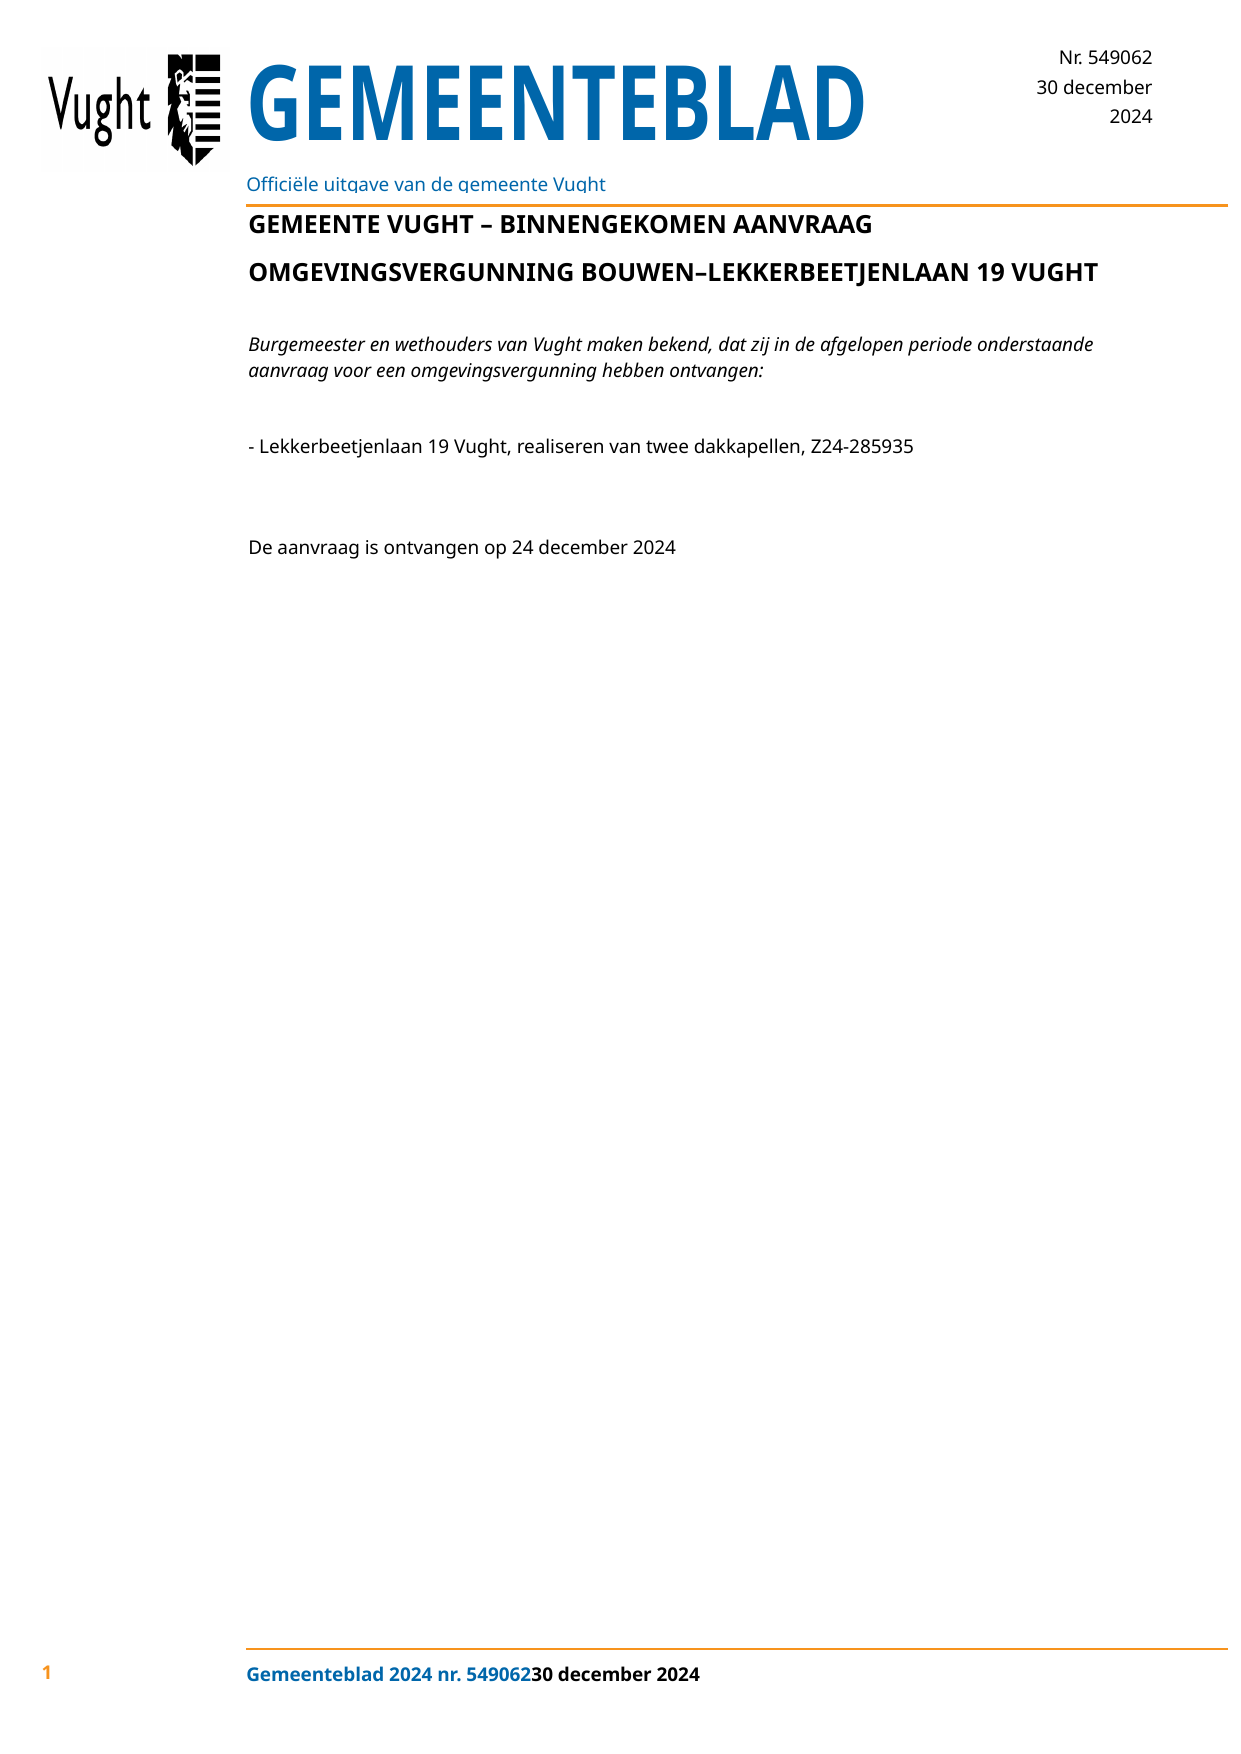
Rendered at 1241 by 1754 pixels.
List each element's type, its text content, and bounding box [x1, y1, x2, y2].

text GEMEENTE VUGHT – BINNENGEKOMEN AANVRAAG OMGEVINGSVERGUNNING BOUWEN–LEKKERBEETJENLAAN 19 VUGHT [248, 207, 1152, 288]
text De aanvraag is ontvangen op 24 december 2024 [248, 534, 1152, 560]
picture [41, 47, 231, 172]
text - Lekkerbeetjenlaan 19 Vught, realiseren van twee dakkapellen, Z24-285935 [248, 433, 1152, 459]
text Burgemeester en wethouders van Vught maken bekend, dat zij in de afgelopen periode onderstaande aanvraag voor een omgevingsvergunning hebben ontvangen: [248, 331, 1152, 383]
